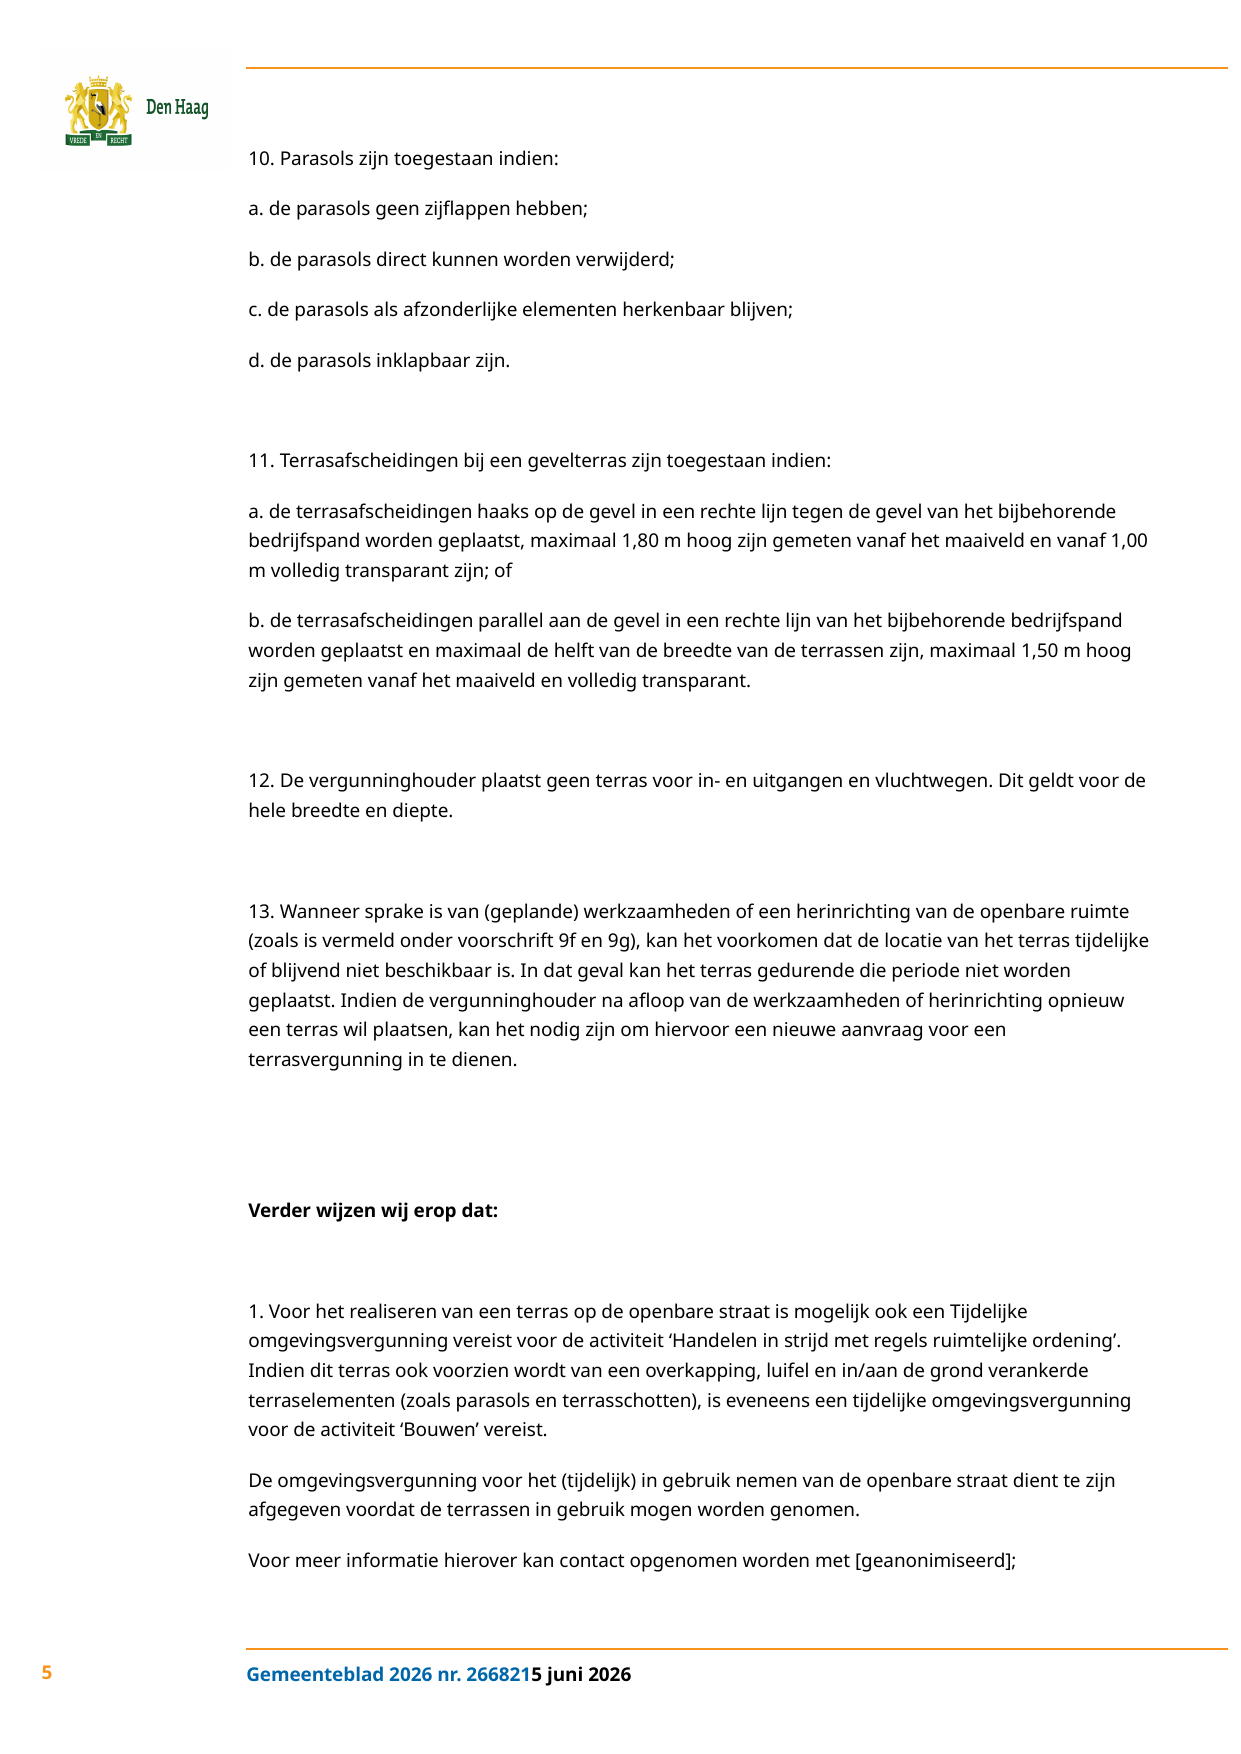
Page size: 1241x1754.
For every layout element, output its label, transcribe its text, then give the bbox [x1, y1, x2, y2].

text d. de parasols inklapbaar zijn. [248, 347, 1152, 373]
text 10. Parasols zijn toegestaan indien: [248, 145, 1152, 171]
text c. de parasols als afzonderlijke elementen herkenbaar blijven; [248, 296, 1152, 322]
picture [41, 47, 231, 172]
text 12. De vergunninghouder plaatst geen terras voor in- en uitgangen en vluchtwegen. Dit geldt voor de hele breedte en diepte. [248, 768, 1152, 823]
text Verder wijzen wij erop dat: [248, 1197, 1152, 1223]
text a. de terrasafscheidingen haaks op de gevel in een rechte lijn tegen de gevel van het bijbehorende bedrijfspand worden geplaatst, maximaal 1,80 m hoog zijn gemeten vanaf het maaiveld en vanaf 1,00 m volledig transparant zijn; of [248, 498, 1152, 583]
text a. de parasols geen zijflappen hebben; [248, 196, 1152, 221]
text Voor meer informatie hierover kan contact opgenomen worden met [geanonimiseerd]; [248, 1547, 1152, 1573]
text De omgevingsvergunning voor het (tijdelijk) in gebruik nemen van de openbare straat dient te zijn afgegeven voordat de terrassen in gebruik mogen worden genomen. [248, 1467, 1152, 1522]
text 13. Wanneer sprake is van (geplande) werkzaamheden of een herinrichting van de openbare ruimte (zoals is vermeld onder voorschrift 9f en 9g), kan het voorkomen dat de locatie van het terras tijdelijke of blijvend niet beschikbaar is. In dat geval kan het terras gedurende die periode niet worden geplaatst. Indien de vergunninghouder na afloop van de werkzaamheden of herinrichting opnieuw een terras wil plaatsen, kan het nodig zijn om hiervoor een nieuwe aanvraag voor een terrasvergunning in te dienen. [248, 898, 1152, 1072]
text 1. Voor het realiseren van een terras op de openbare straat is mogelijk ook een Tijdelijke omgevingsvergunning vereist voor de activiteit ‘Handelen in strijd met regels ruimtelijke ordening’. Indien dit terras ook voorzien wordt van een overkapping, luifel en in/aan de grond verankerde terraselementen (zoals parasols en terrasschotten), is eveneens een tijdelijke omgevingsvergunning voor de activiteit ‘Bouwen’ vereist. [248, 1298, 1152, 1442]
text b. de terrasafscheidingen parallel aan de gevel in een rechte lijn van het bijbehorende bedrijfspand worden geplaatst en maximaal de helft van de breedte van de terrassen zijn, maximaal 1,50 m hoog zijn gemeten vanaf het maaiveld en volledig transparant. [248, 608, 1152, 693]
text b. de parasols direct kunnen worden verwijderd; [248, 246, 1152, 272]
text 11. Terrasafscheidingen bij een gevelterras zijn toegestaan indien: [248, 448, 1152, 473]
